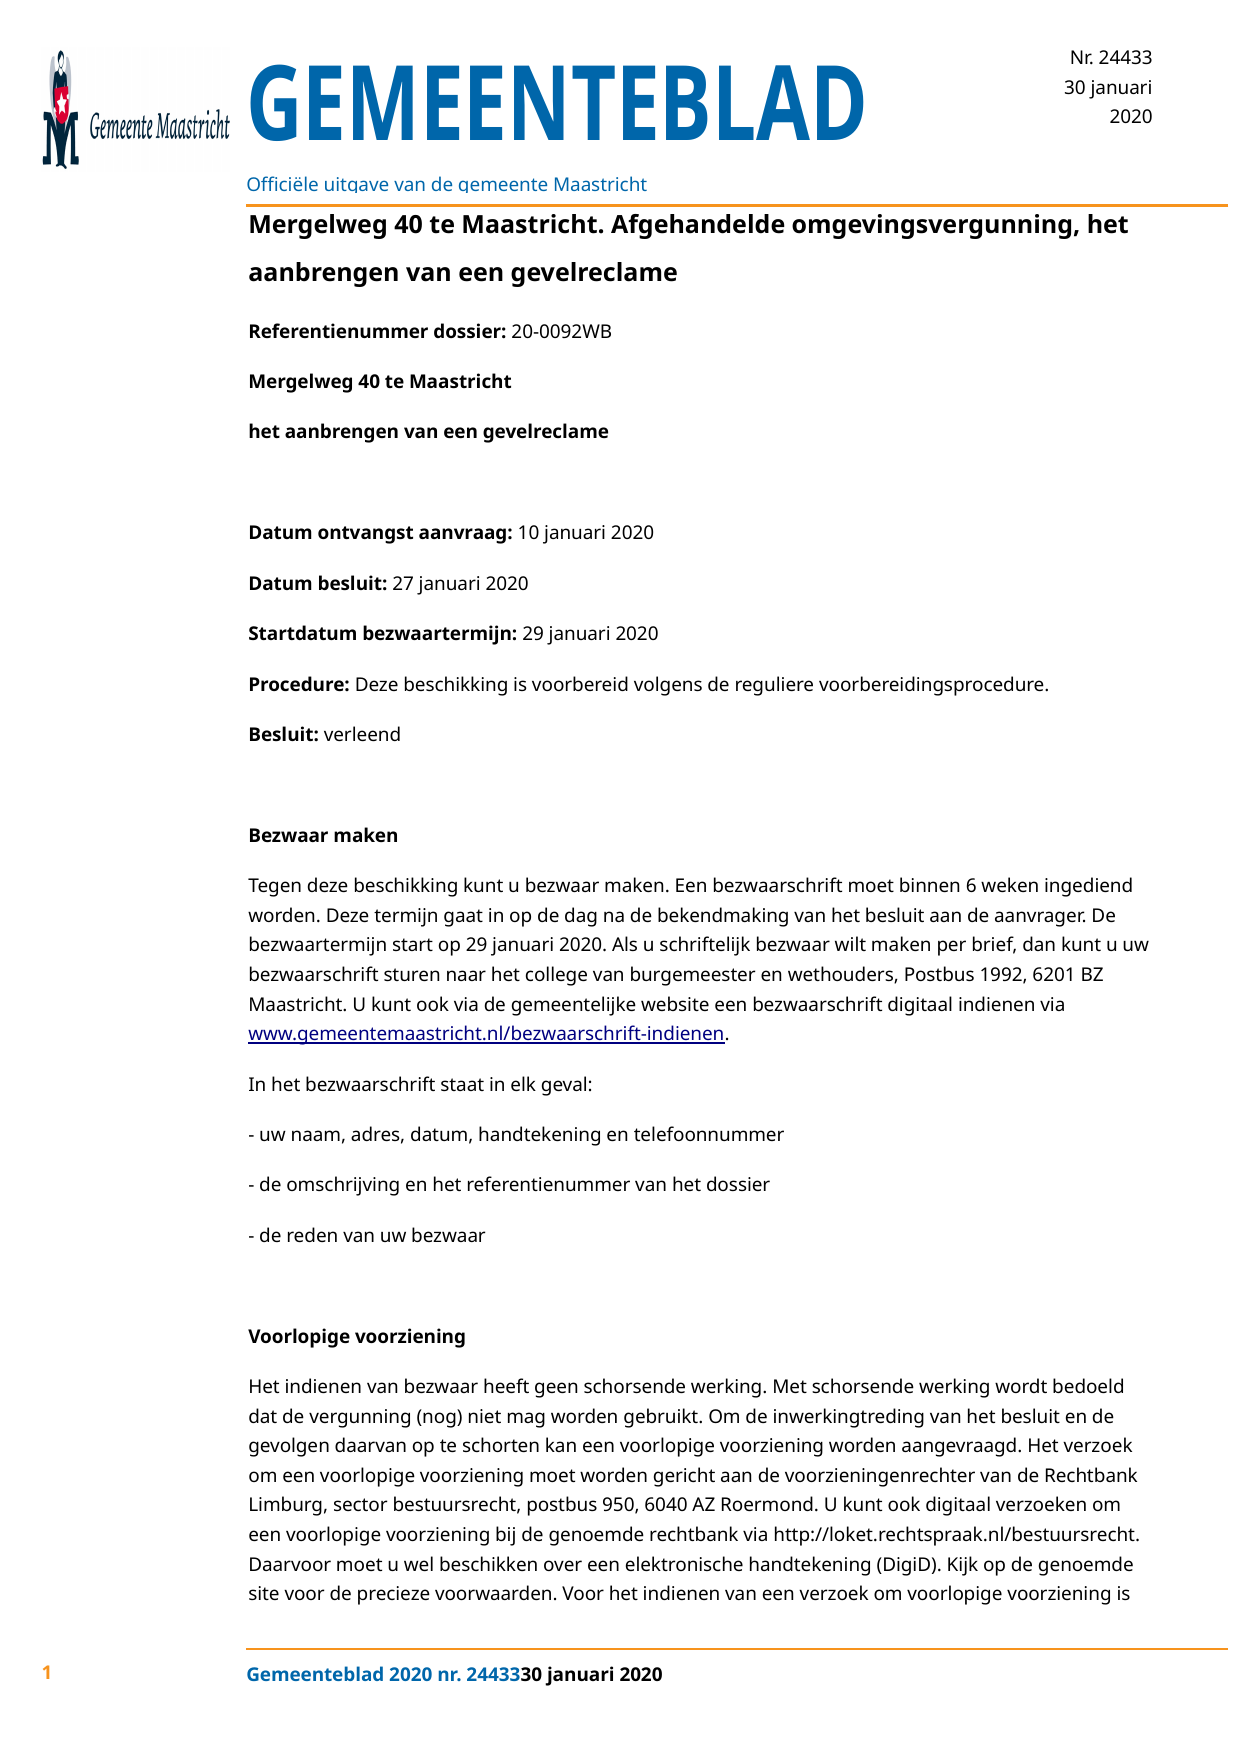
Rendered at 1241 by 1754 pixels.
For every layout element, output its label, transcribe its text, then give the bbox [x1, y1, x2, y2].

text Tegen deze beschikking kunt u bezwaar maken. Een bezwaarschrift moet binnen 6 weken ingediend worden. Deze termijn gaat in op de dag na de bekendmaking van het besluit aan de aanvrager. De bezwaartermijn start op 29 januari 2020. Als u schriftelijk bezwaar wilt maken per brief, dan kunt u uw bezwaarschrift sturen naar het college van burgemeester en wethouders, Postbus 1992, 6201 BZ Maastricht. U kunt ook via de gemeentelijke website een bezwaarschrift digitaal indienen via www.gemeentemaastricht.nl/bezwaarschrift-indienen. [248, 872, 1152, 1046]
text - uw naam, adres, datum, handtekening en telefoonnummer [248, 1121, 1152, 1147]
text Startdatum bezwaartermijn: 29 januari 2020 [248, 620, 1152, 646]
picture [41, 47, 231, 172]
text In het bezwaarschrift staat in elk geval: [248, 1071, 1152, 1097]
text Datum besluit: 27 januari 2020 [248, 570, 1152, 596]
text Besluit: verleend [248, 721, 1152, 747]
text Mergelweg 40 te Maastricht. Afgehandelde omgevingsvergunning, het aanbrengen van een gevelreclame [248, 207, 1152, 288]
text - de omschrijving en het referentienummer van het dossier [248, 1172, 1152, 1197]
text Procedure: Deze beschikking is voorbereid volgens de reguliere voorbereidingsprocedure. [248, 671, 1152, 697]
text Mergelweg 40 te Maastricht [248, 368, 1152, 394]
text Referentienummer dossier: 20-0092WB [248, 318, 1152, 344]
text Voorlopige voorziening [248, 1323, 1152, 1349]
text Datum ontvangst aanvraag: 10 januari 2020 [248, 519, 1152, 545]
text - de reden van uw bezwaar [248, 1222, 1152, 1248]
text Het indienen van bezwaar heeft geen schorsende werking. Met schorsende werking wordt bedoeld dat de vergunning (nog) niet mag worden gebruikt. Om de inwerkingtreding van het besluit en de gevolgen daarvan op te schorten kan een voorlopige voorziening worden aangevraagd. Het verzoek om een voorlopige voorziening moet worden gericht aan de voorzieningenrechter van de Rechtbank Limburg, sector bestuursrecht, postbus 950, 6040 AZ Roermond. U kunt ook digitaal verzoeken om een voorlopige voorziening bij de genoemde rechtbank via http://loket.rechtspraak.nl/bestuursrecht. Daarvoor moet u wel beschikken over een elektronische handtekening (DigiD). Kijk op de genoemde site voor de precieze voorwaarden. Voor het indienen van een verzoek om voorlopige voorziening is [248, 1373, 1152, 1606]
text Bezwaar maken [248, 822, 1152, 848]
text het aanbrengen van een gevelreclame [248, 419, 1152, 444]
